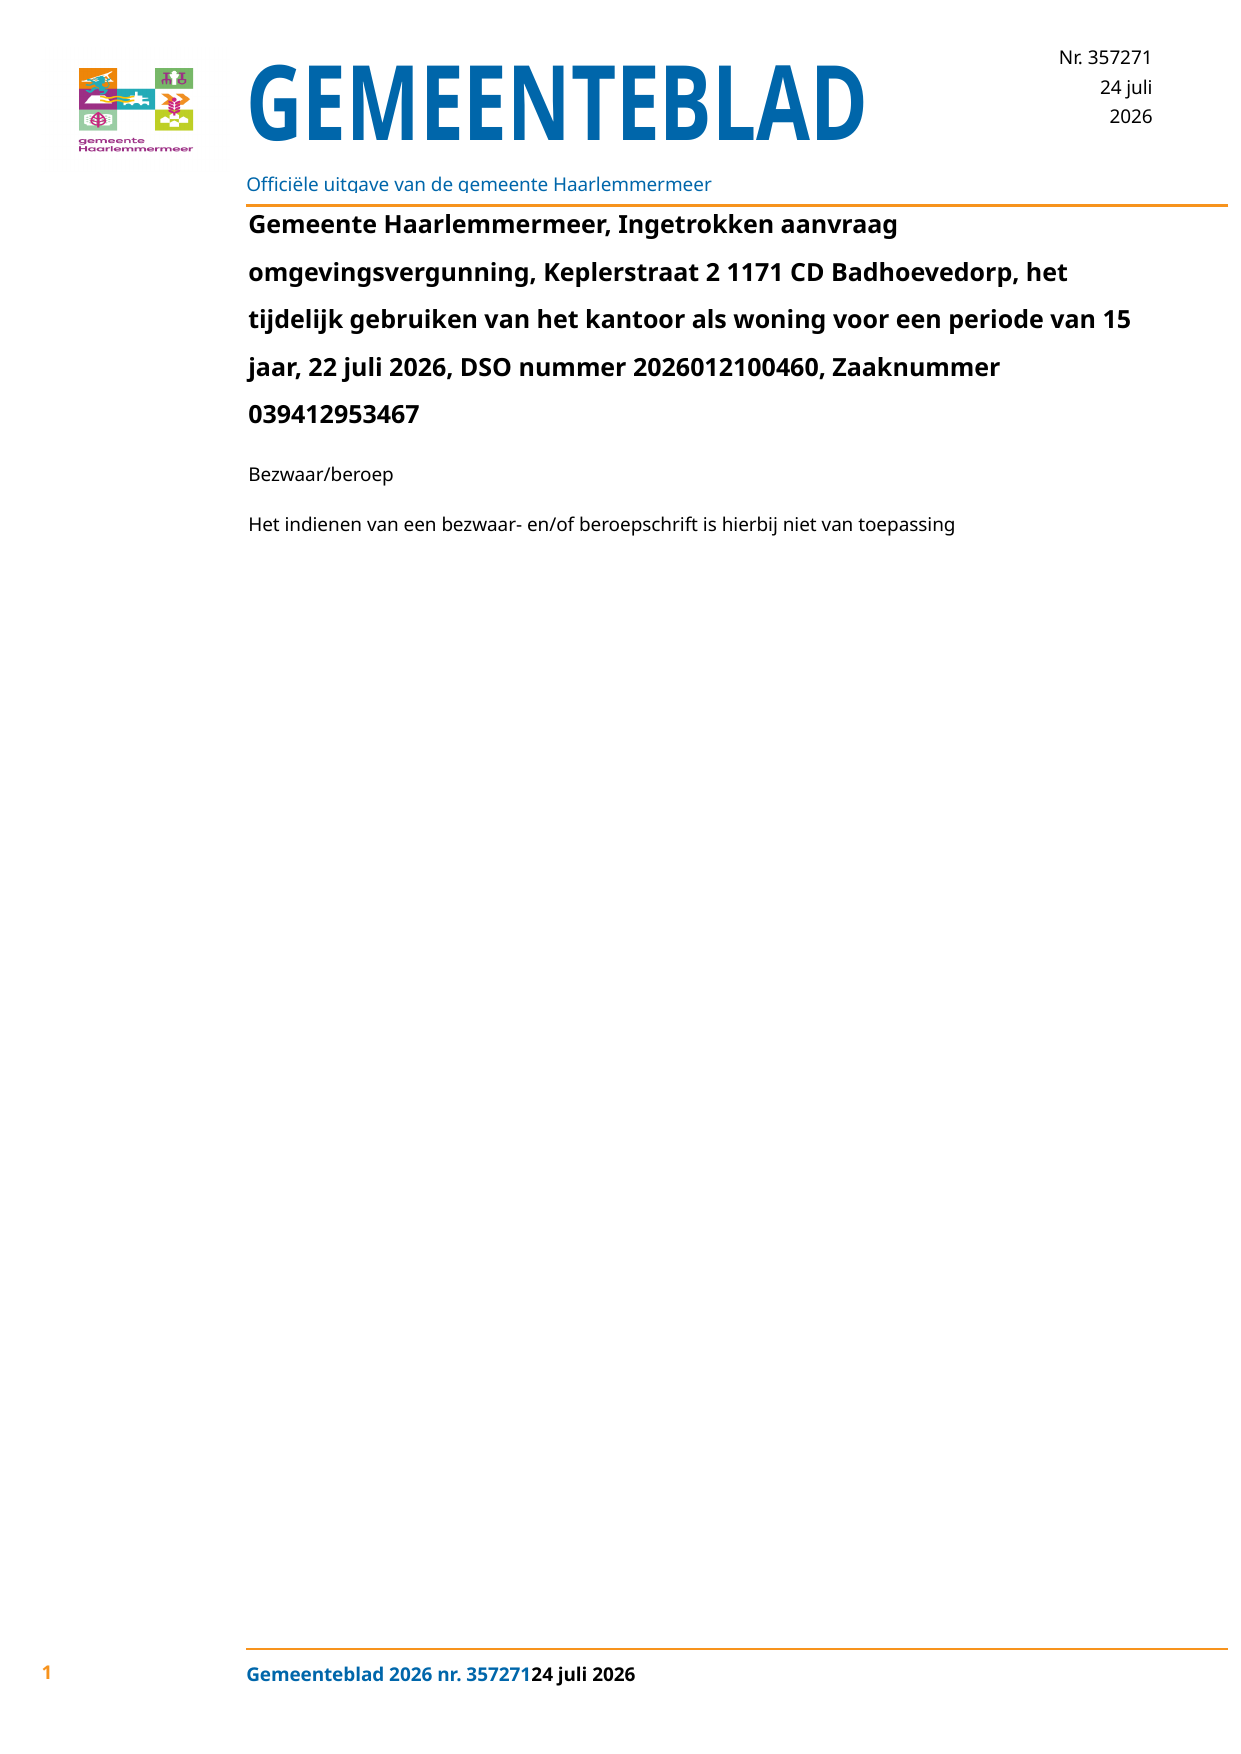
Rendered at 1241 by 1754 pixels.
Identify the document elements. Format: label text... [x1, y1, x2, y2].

text Bezwaar/beroep [248, 461, 1152, 486]
picture [41, 47, 231, 172]
text Het indienen van een bezwaar- en/of beroepschrift is hierbij niet van toepassing [248, 511, 1152, 537]
text Gemeente Haarlemmermeer, Ingetrokken aanvraag omgevingsvergunning, Keplerstraat 2 1171 CD Badhoevedorp, het tijdelijk gebruiken van het kantoor als woning voor een periode van 15 jaar, 22 juli 2026, DSO nummer 2026012100460, Zaaknummer 039412953467 [248, 207, 1152, 431]
